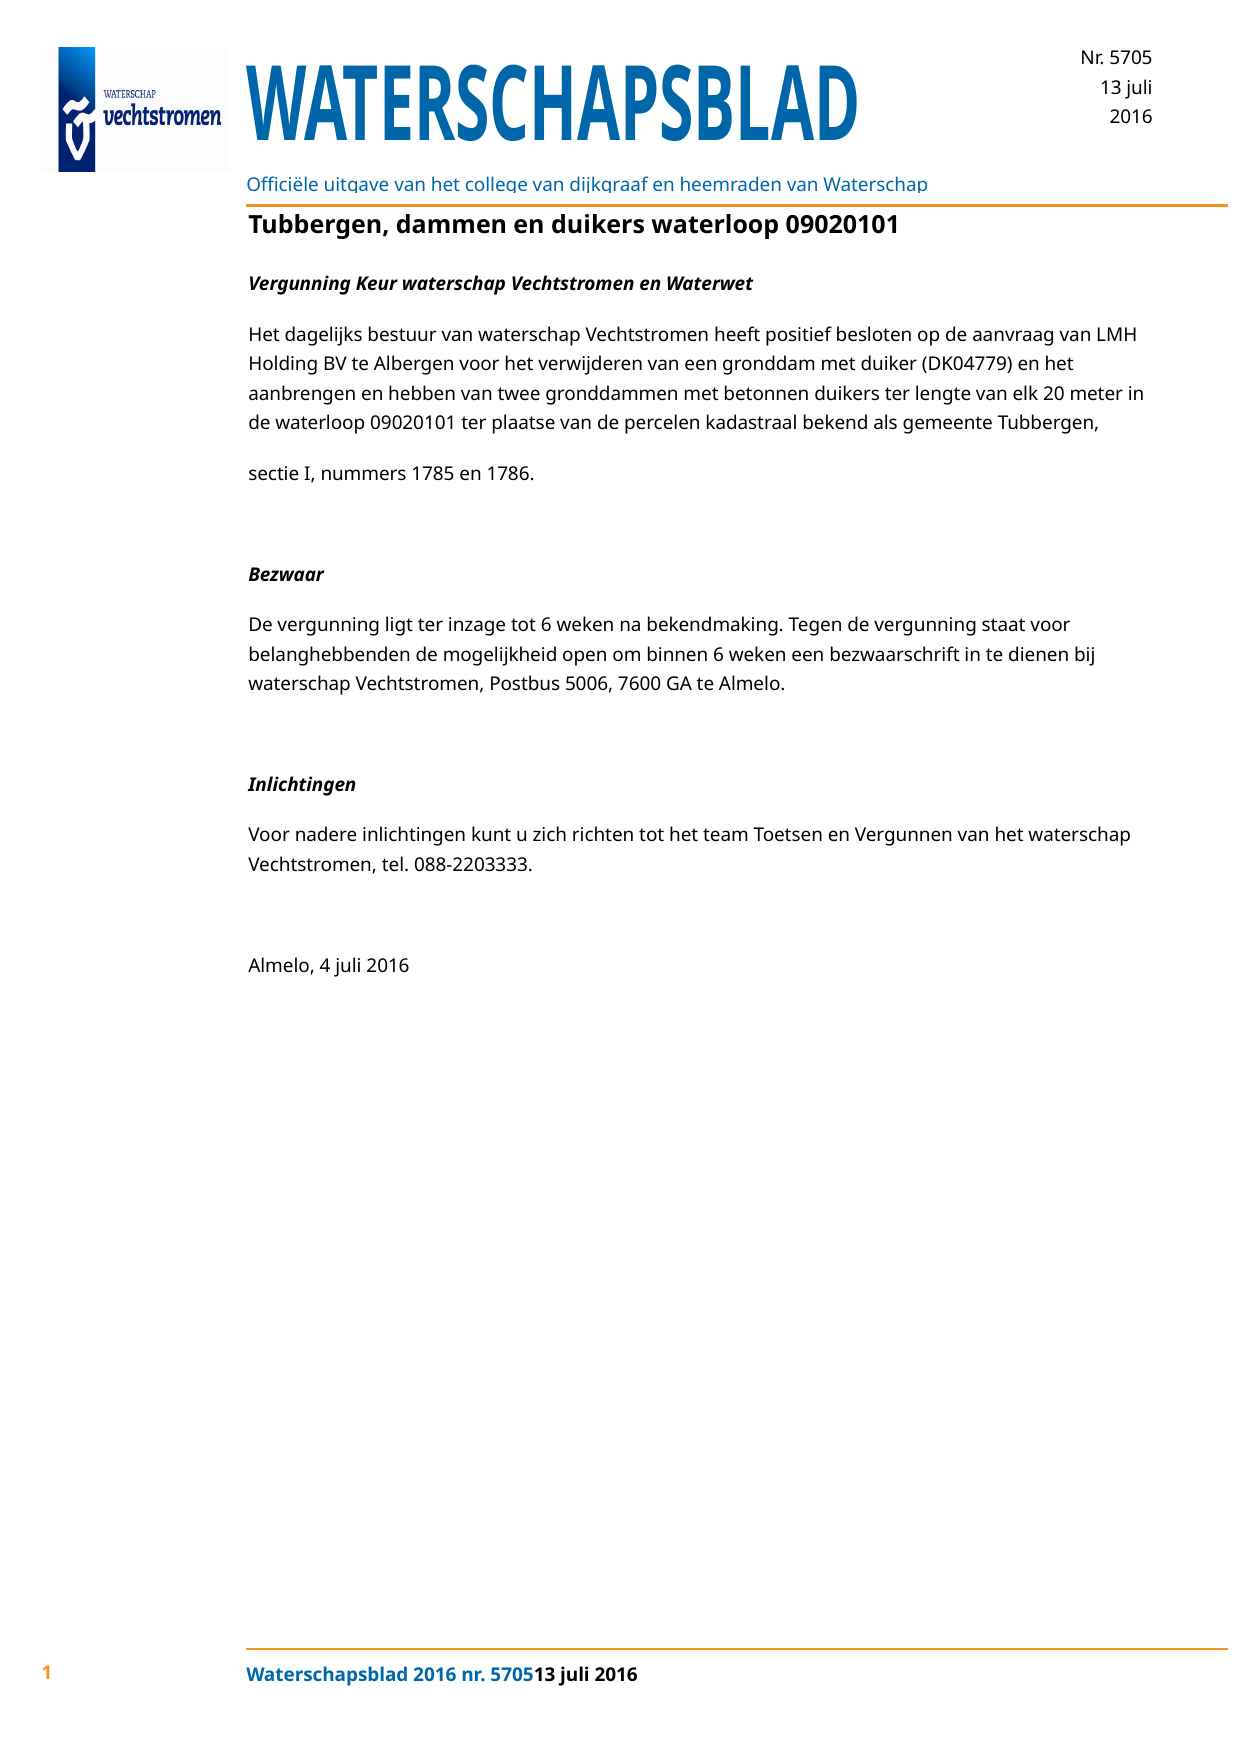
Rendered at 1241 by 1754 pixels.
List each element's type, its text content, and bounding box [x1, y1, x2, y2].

text sectie I, nummers 1785 en 1786. [248, 460, 1152, 486]
text Het dagelijks bestuur van waterschap Vechtstromen heeft positief besloten op de aanvraag van LMH Holding BV te Albergen voor het verwijderen van een gronddam met duiker (DK04779) en het aanbrengen en hebben van twee gronddammen met betonnen duikers ter lengte van elk 20 meter in de waterloop 09020101 ter plaatse van de percelen kadastraal bekend als gemeente Tubbergen, [248, 321, 1152, 435]
text Bezwaar [248, 561, 1152, 586]
text Tubbergen, dammen en duikers waterloop 09020101 [248, 207, 1152, 241]
text Almelo, 4 juli 2016 [248, 952, 1152, 978]
picture [41, 47, 231, 172]
text Inlichtingen [248, 771, 1152, 797]
text Vergunning Keur waterschap Vechtstromen en Waterwet [248, 270, 1152, 296]
text De vergunning ligt ter inzage tot 6 weken na bekendmaking. Tegen de vergunning staat voor belanghebbenden de mogelijkheid open om binnen 6 weken een bezwaarschrift in te dienen bij waterschap Vechtstromen, Postbus 5006, 7600 GA te Almelo. [248, 611, 1152, 696]
text Voor nadere inlichtingen kunt u zich richten tot het team Toetsen en Vergunnen van het waterschap Vechtstromen, tel. 088-2203333. [248, 822, 1152, 877]
